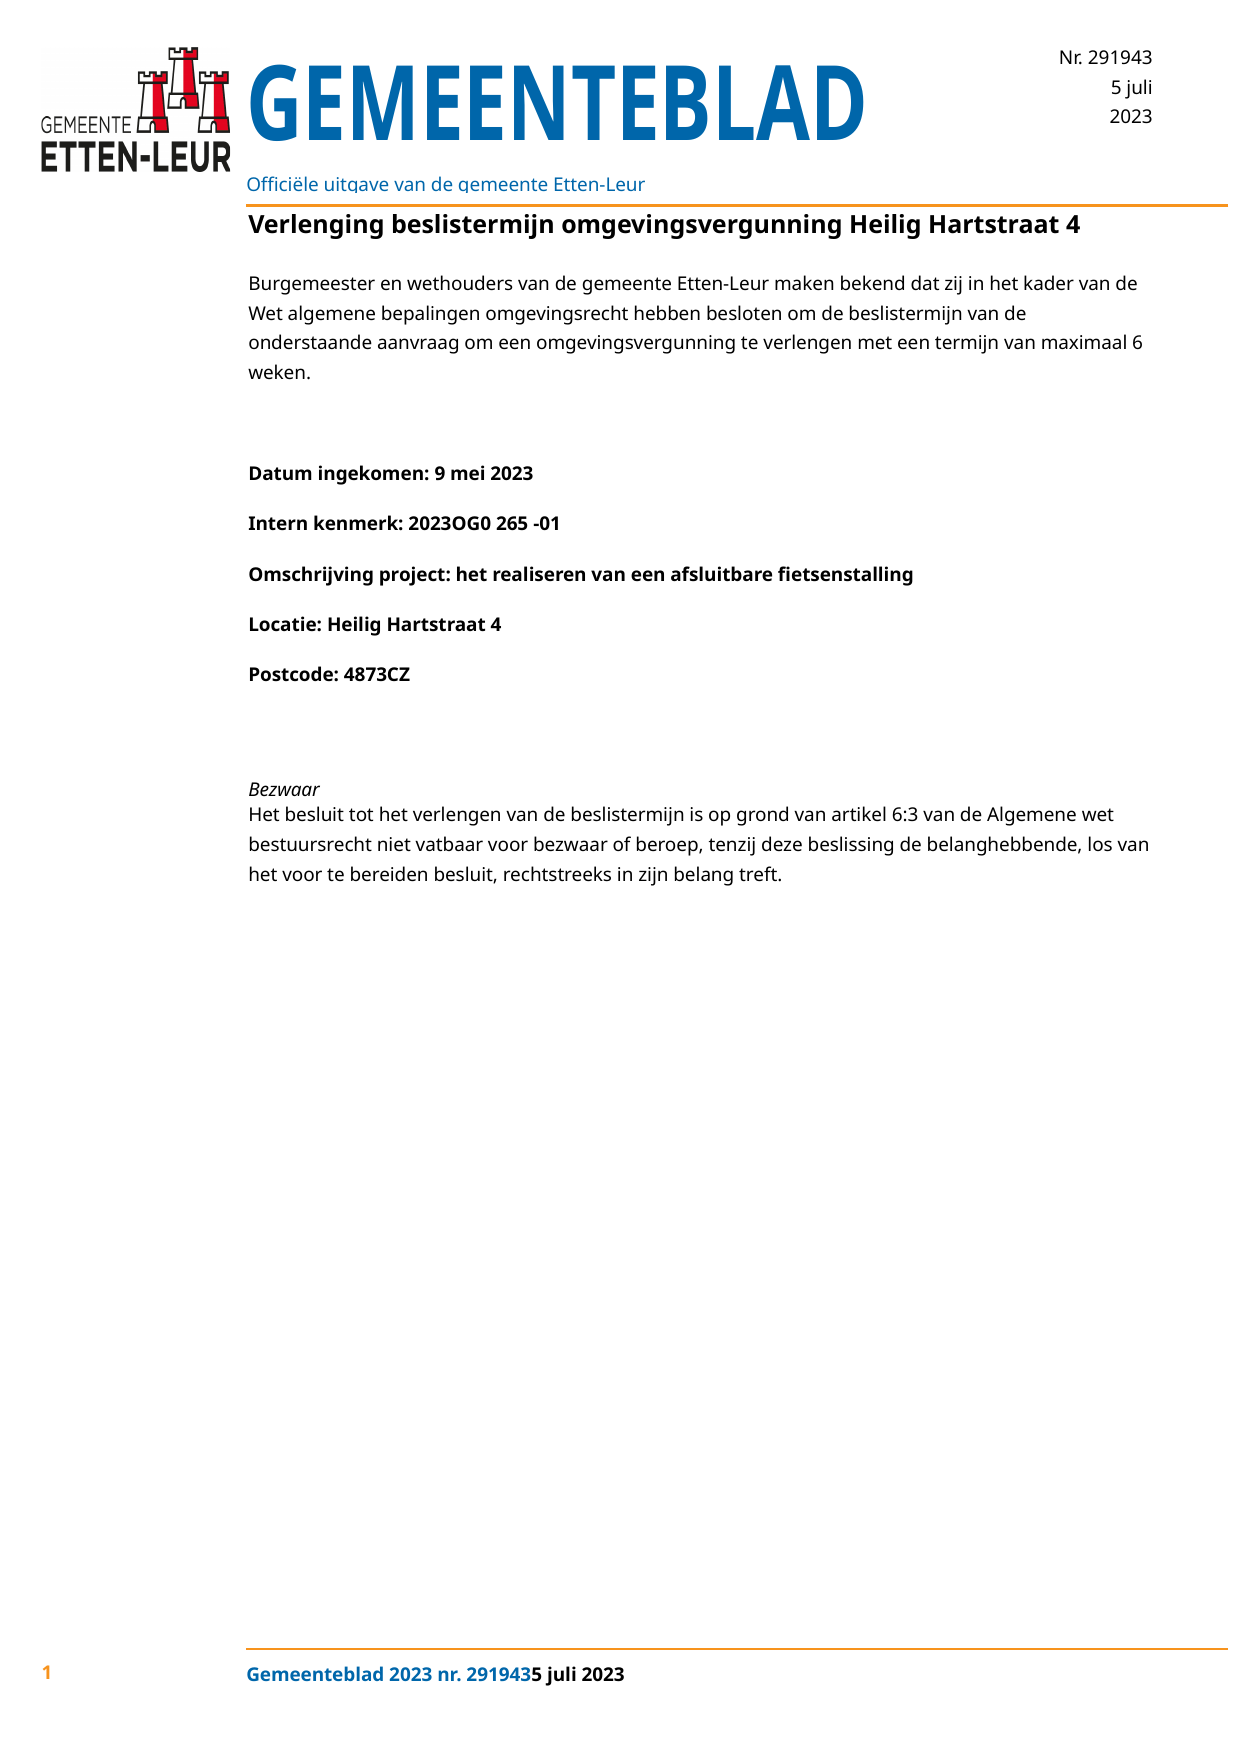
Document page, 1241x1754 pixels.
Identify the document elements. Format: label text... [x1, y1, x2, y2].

text Verlenging beslistermijn omgevingsvergunning Heilig Hartstraat 4 [248, 207, 1152, 241]
text Intern kenmerk: 2023OG0 265 -01 [248, 510, 1152, 536]
text Burgemeester en wethouders van de gemeente Etten-Leur maken bekend dat zij in het kader van de Wet algemene bepalingen omgevingsrecht hebben besloten om de beslistermijn van de onderstaande aanvraag om een omgevingsvergunning te verlengen met een termijn van maximaal 6 weken. [248, 270, 1152, 385]
picture [41, 47, 231, 172]
text Bezwaar [248, 776, 1152, 802]
text Locatie: Heilig Hartstraat 4 [248, 611, 1152, 637]
text Datum ingekomen: 9 mei 2023 [248, 460, 1152, 486]
text Omschrijving project: het realiseren van een afsluitbare fietsenstalling [248, 561, 1152, 586]
text Het besluit tot het verlengen van de beslistermijn is op grond van artikel 6:3 van de Algemene wet bestuursrecht niet vatbaar voor bezwaar of beroep, tenzij deze beslissing de belanghebbende, los van het voor te bereiden besluit, rechtstreeks in zijn belang treft. [248, 802, 1152, 887]
text Postcode: 4873CZ [248, 662, 1152, 687]
